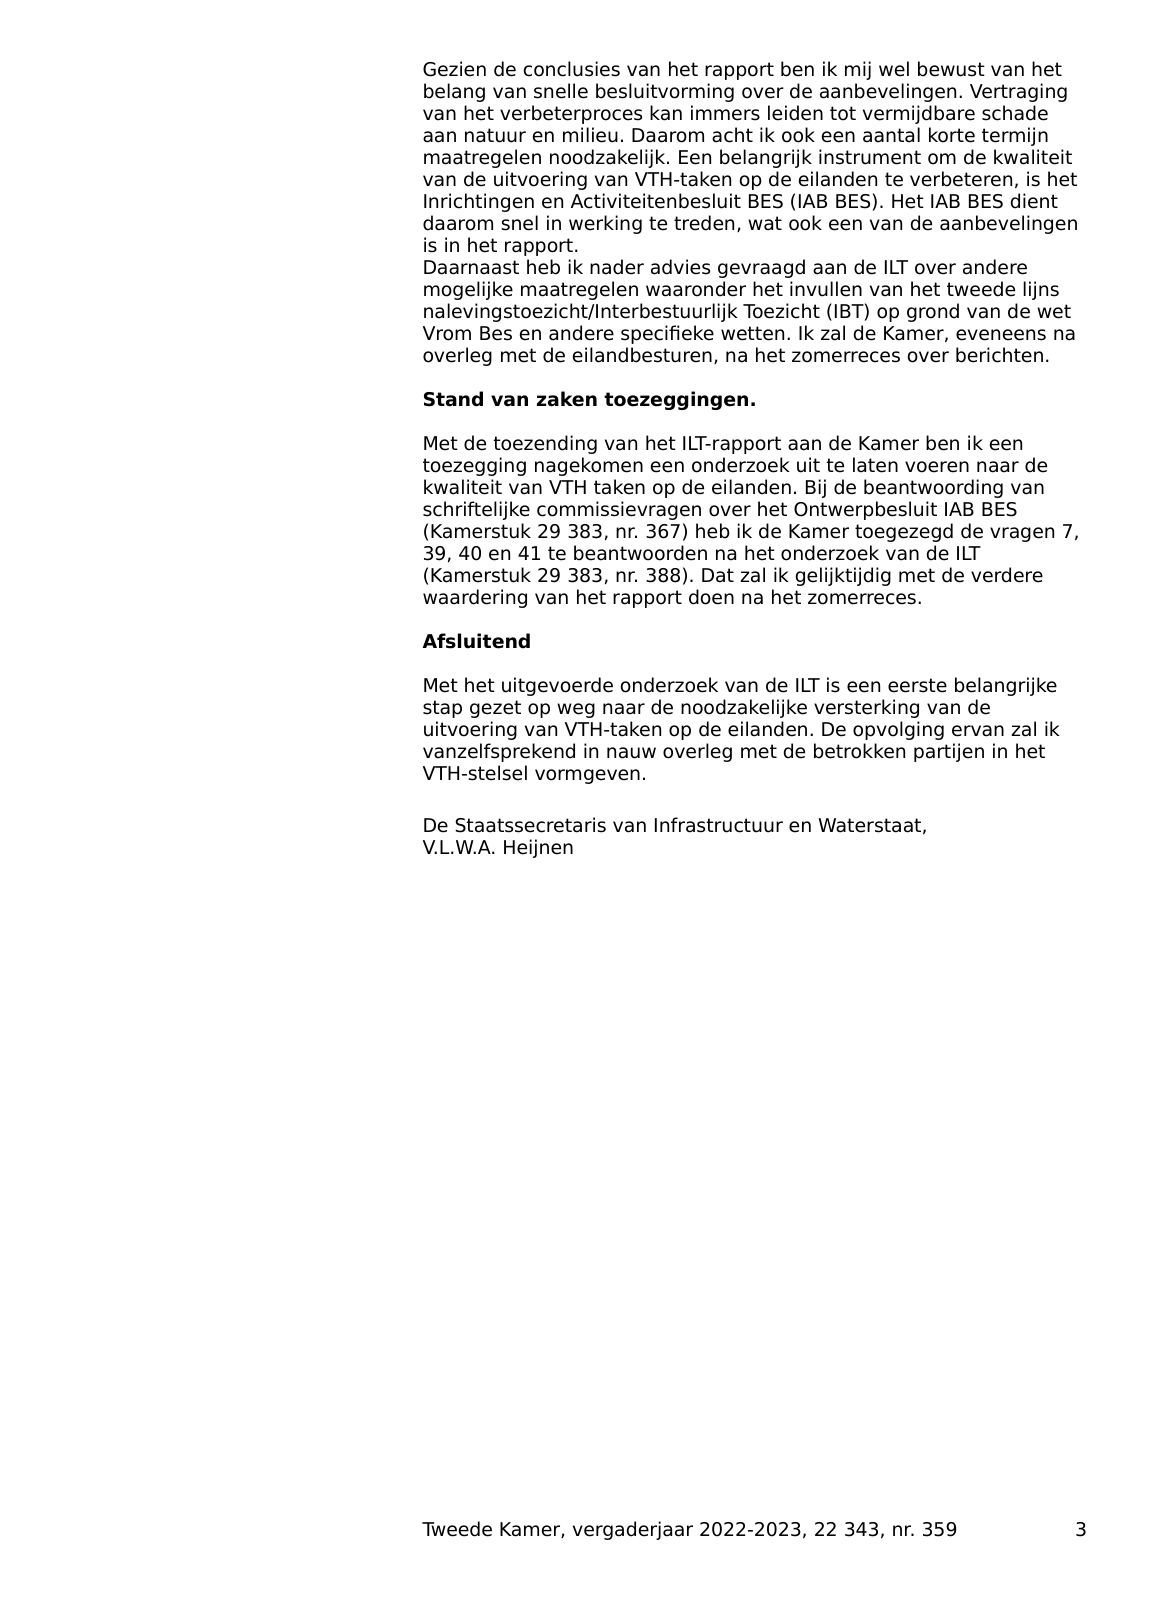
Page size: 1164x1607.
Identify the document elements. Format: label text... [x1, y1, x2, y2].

text Met de toezending van het ILT-rapport aan de Kamer ben ik een toezegging nagekomen een onderzoek uit te laten voeren naar de kwaliteit van VTH taken op de eilanden. Bij de beantwoording van schriftelijke commissievragen over het Ontwerpbesluit IAB BES (Kamerstuk 29 383, nr. 367) heb ik de Kamer toegezegd de vragen 7, 39, 40 en 41 te beantwoorden na het onderzoek van de ILT (Kamerstuk 29 383, nr. 388). Dat zal ik gelijktijdig met de verdere waardering van het rapport doen na het zomerreces. [422, 433, 1087, 609]
text De Staatssecretaris van Infrastructuur en Waterstaat, V.L.W.A. Heijnen [422, 815, 1087, 859]
text Daarnaast heb ik nader advies gevraagd aan de ILT over andere mogelijke maatregelen waaronder het invullen van het tweede lijns nalevingstoezicht/Interbestuurlijk Toezicht (IBT) op grond van de wet Vrom Bes en andere specifieke wetten. Ik zal de Kamer, eveneens na overleg met de eilandbesturen, na het zomerreces over berichten. [422, 257, 1087, 367]
text Gezien de conclusies van het rapport ben ik mij wel bewust van het belang van snelle besluitvorming over de aanbevelingen. Vertraging van het verbeterproces kan immers leiden tot vermijdbare schade aan natuur en milieu. Daarom acht ik ook een aantal korte termijn maatregelen noodzakelijk. Een belangrijk instrument om de kwaliteit van de uitvoering van VTH-taken op de eilanden te verbeteren, is het Inrichtingen en Activiteitenbesluit BES (IAB BES). Het IAB BES dient daarom snel in werking te treden, wat ook een van de aanbevelingen is in het rapport. [422, 59, 1087, 257]
subtitle Afsluitend [422, 631, 1087, 653]
text Met het uitgevoerde onderzoek van de ILT is een eerste belangrijke stap gezet op weg naar de noodzakelijke versterking van de uitvoering van VTH-taken op de eilanden. De opvolging ervan zal ik vanzelfsprekend in nauw overleg met de betrokken partijen in het VTH-stelsel vormgeven. [422, 675, 1087, 785]
subtitle Stand van zaken toezeggingen. [422, 389, 1087, 411]
